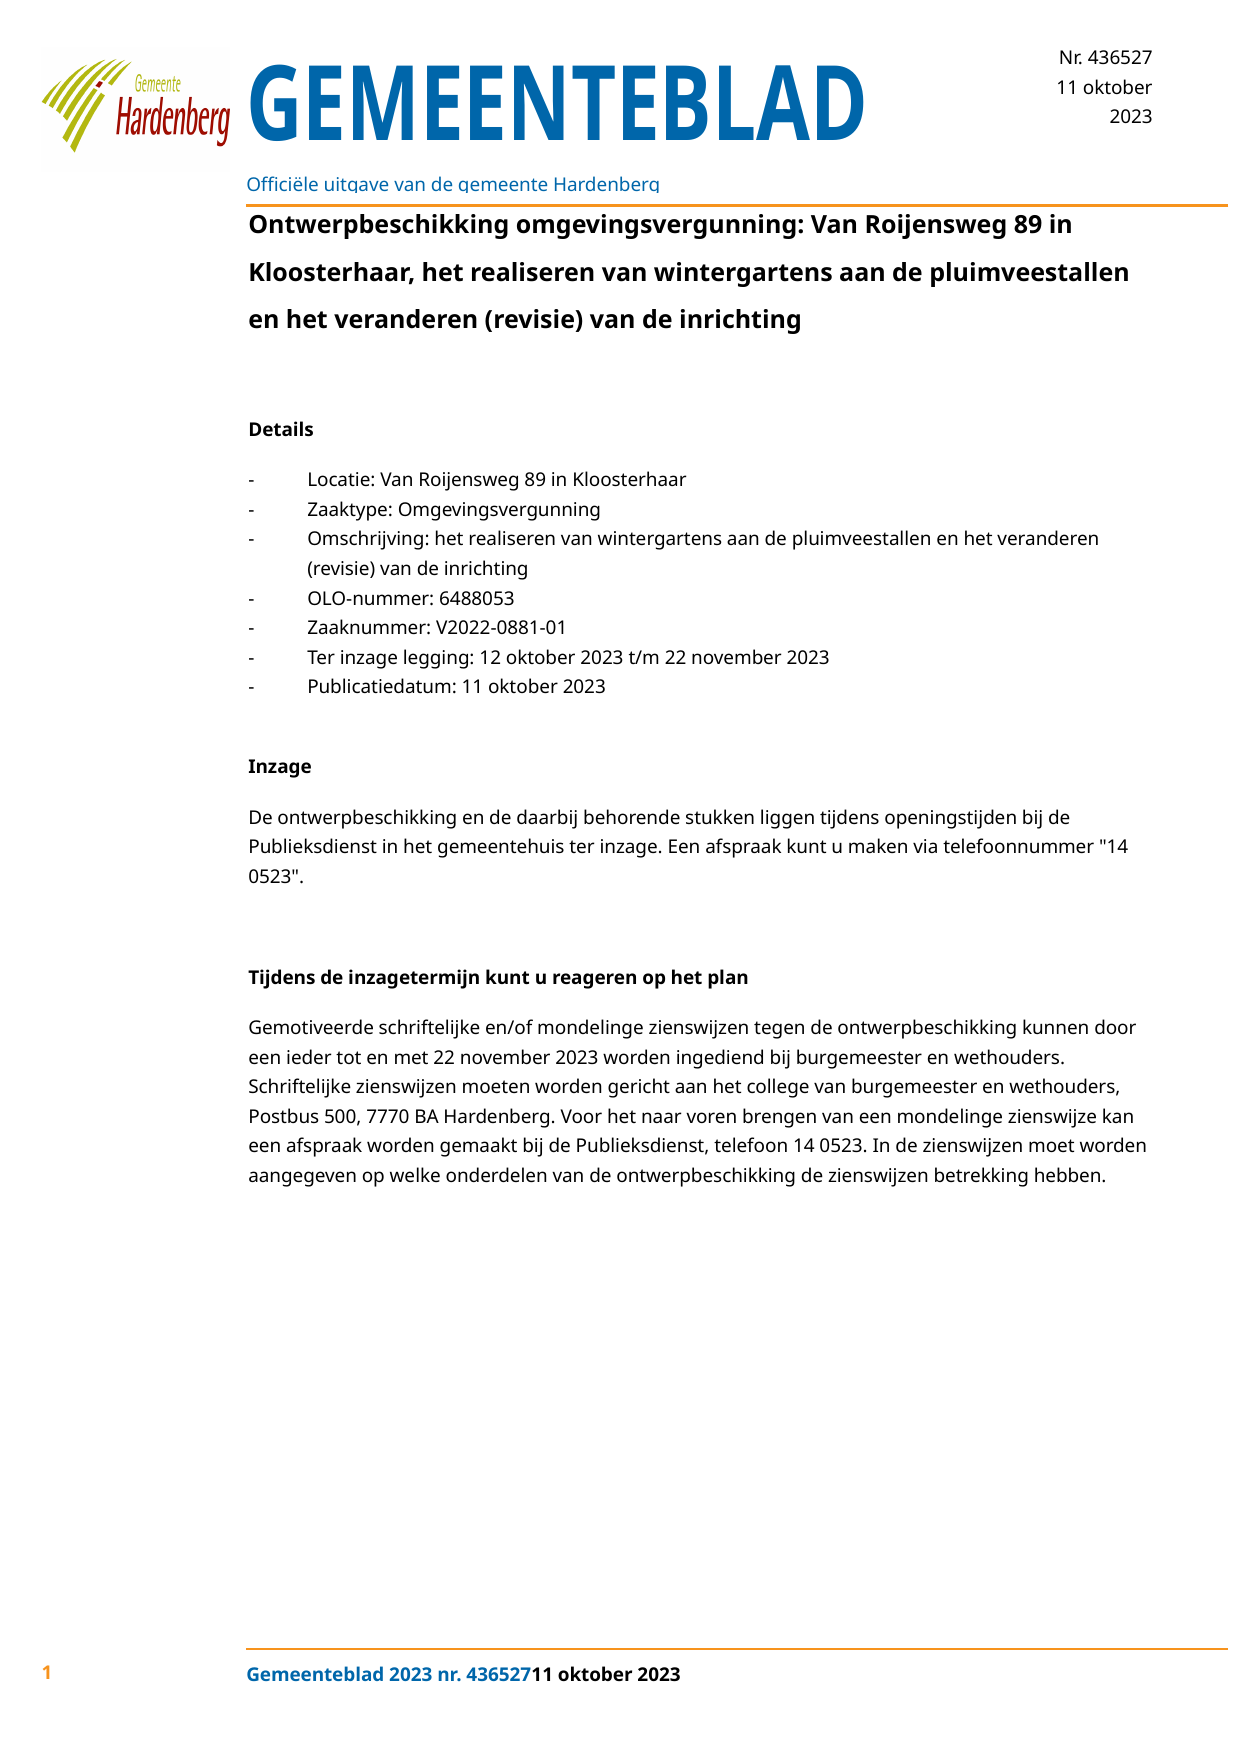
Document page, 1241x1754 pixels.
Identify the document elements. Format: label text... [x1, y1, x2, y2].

text Ontwerpbeschikking omgevingsvergunning: Van Roijensweg 89 in Kloosterhaar, het realiseren van wintergartens aan de pluimveestallen en het veranderen (revisie) van de inrichting [248, 207, 1152, 336]
text Tijdens de inzagetermijn kunt u reageren op het plan [248, 964, 1152, 989]
list Publicatiedatum: 11 oktober 2023 [248, 673, 1152, 699]
text Inzage [248, 753, 1152, 779]
text De ontwerpbeschikking en de daarbij behorende stukken liggen tijdens openingstijden bij de Publieksdienst in het gemeentehuis ter inzage. Een afspraak kunt u maken via telefoonnummer "14 0523". [248, 804, 1152, 889]
text Details [248, 416, 1152, 442]
text Gemotiveerde schriftelijke en/of mondelinge zienswijzen tegen de ontwerpbeschikking kunnen door een ieder tot en met 22 november 2023 worden ingediend bij burgemeester en wethouders. Schriftelijke zienswijzen moeten worden gericht aan het college van burgemeester en wethouders, Postbus 500, 7770 BA Hardenberg. Voor het naar voren brengen van een mondelinge zienswijze kan een afspraak worden gemaakt bij de Publieksdienst, telefoon 14 0523. In de zienswijzen moet worden aangegeven op welke onderdelen van de ontwerpbeschikking de zienswijzen betrekking hebben. [248, 1014, 1152, 1188]
list Omschrijving: het realiseren van wintergartens aan de pluimveestallen en het veranderen (revisie) van de inrichting [248, 526, 1152, 581]
list Ter inzage legging: 12 oktober 2023 t/m 22 november 2023 [248, 644, 1152, 669]
list Zaaktype: Omgevingsvergunning [248, 496, 1152, 522]
list Locatie: Van Roijensweg 89 in Kloosterhaar [248, 466, 1152, 492]
list OLO-nummer: 6488053 [248, 585, 1152, 610]
picture [41, 47, 231, 172]
list Zaaknummer: V2022-0881-01 [248, 614, 1152, 640]
